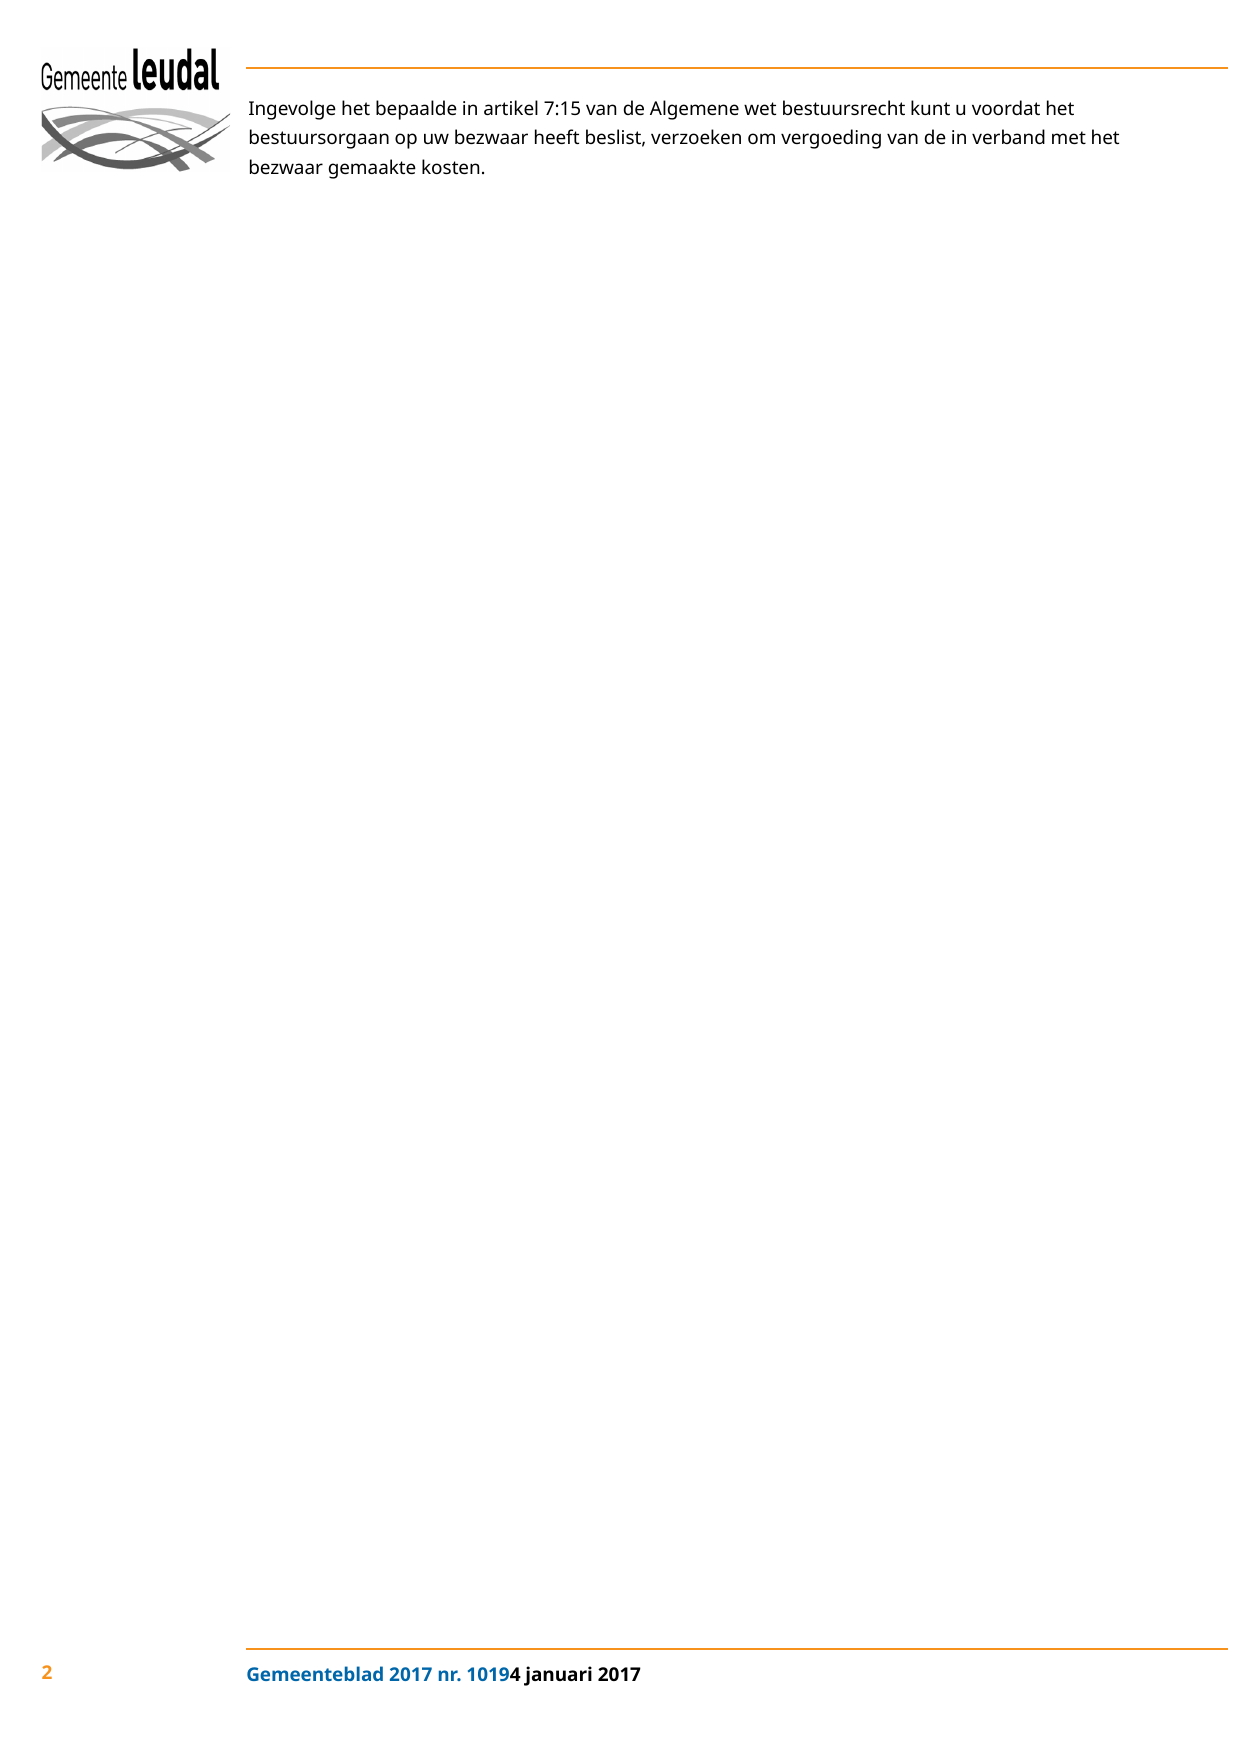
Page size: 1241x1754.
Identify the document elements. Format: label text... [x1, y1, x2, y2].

picture [41, 47, 231, 172]
text Ingevolge het bepaalde in artikel 7:15 van de Algemene wet bestuursrecht kunt u voordat het bestuursorgaan op uw bezwaar heeft beslist, verzoeken om vergoeding van de in verband met het bezwaar gemaakte kosten. [248, 95, 1152, 180]
